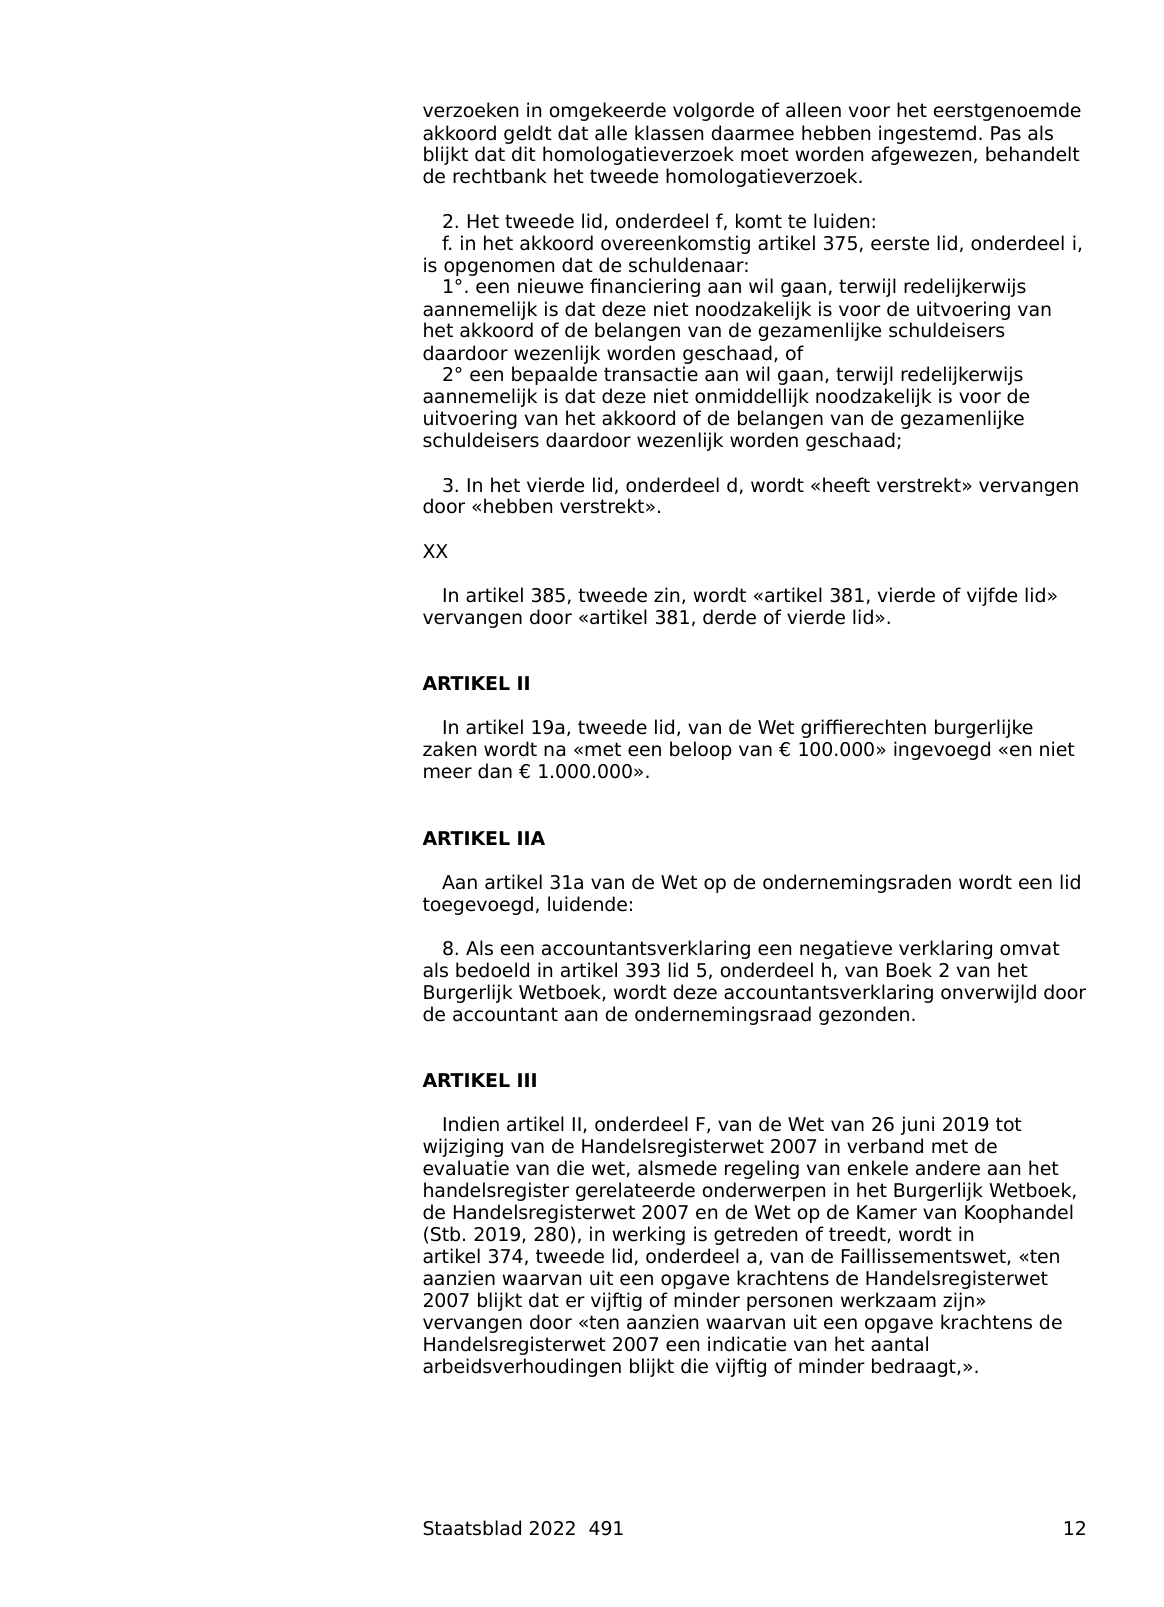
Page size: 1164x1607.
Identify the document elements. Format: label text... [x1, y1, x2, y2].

text Aan artikel 31a van de Wet op de ondernemingsraden wordt een lid toegevoegd, luidende: [422, 872, 1087, 916]
text f. in het akkoord overeenkomstig artikel 375, eerste lid, onderdeel i, is opgenomen dat de schuldenaar: [422, 232, 1087, 276]
text In artikel 19a, tweede lid, van de Wet griffierechten burgerlijke zaken wordt na «met een beloop van € 100.000» ingevoegd «en niet meer dan € 1.000.000». [422, 717, 1087, 783]
text XX [422, 541, 1087, 563]
text 8. Als een accountantsverklaring een negatieve verklaring omvat als bedoeld in artikel 393 lid 5, onderdeel h, van Boek 2 van het Burgerlijk Wetboek, wordt deze accountantsverklaring onverwijld door de accountant aan de ondernemingsraad gezonden. [422, 938, 1087, 1026]
subtitle ARTIKEL III [422, 1070, 1087, 1092]
subtitle ARTIKEL IIA [422, 828, 1087, 849]
text In artikel 385, tweede zin, wordt «artikel 381, vierde of vijfde lid» vervangen door «artikel 381, derde of vierde lid». [422, 585, 1087, 629]
subtitle ARTIKEL II [422, 673, 1087, 695]
text verzoeken in omgekeerde volgorde of alleen voor het eerstgenoemde akkoord geldt dat alle klassen daarmee hebben ingestemd. Pas als blijkt dat dit homologatieverzoek moet worden afgewezen, behandelt de rechtbank het tweede homologatieverzoek. [422, 100, 1087, 188]
text 2. Het tweede lid, onderdeel f, komt te luiden: [422, 211, 1087, 232]
text 2° een bepaalde transactie aan wil gaan, terwijl redelijkerwijs aannemelijk is dat deze niet onmiddellijk noodzakelijk is voor de uitvoering van het akkoord of de belangen van de gezamenlijke schuldeisers daardoor wezenlijk worden geschaad; [422, 364, 1087, 452]
text Indien artikel II, onderdeel F, van de Wet van 26 juni 2019 tot wijziging van de Handelsregisterwet 2007 in verband met de evaluatie van die wet, alsmede regeling van enkele andere aan het handelsregister gerelateerde onderwerpen in het Burgerlijk Wetboek, de Handelsregisterwet 2007 en de Wet op de Kamer van Koophandel (Stb. 2019, 280), in werking is getreden of treedt, wordt in artikel 374, tweede lid, onderdeel a, van de Faillissementswet, «ten aanzien waarvan uit een opgave krachtens de Handelsregisterwet 2007 blijkt dat er vijftig of minder personen werkzaam zijn» vervangen door «ten aanzien waarvan uit een opgave krachtens de Handelsregisterwet 2007 een indicatie van het aantal arbeidsverhoudingen blijkt die vijftig of minder bedraagt,». [422, 1114, 1087, 1378]
text 1°. een nieuwe financiering aan wil gaan, terwijl redelijkerwijs aannemelijk is dat deze niet noodzakelijk is voor de uitvoering van het akkoord of de belangen van de gezamenlijke schuldeisers daardoor wezenlijk worden geschaad, of [422, 276, 1087, 364]
text 3. In het vierde lid, onderdeel d, wordt «heeft verstrekt» vervangen door «hebben verstrekt». [422, 474, 1087, 518]
